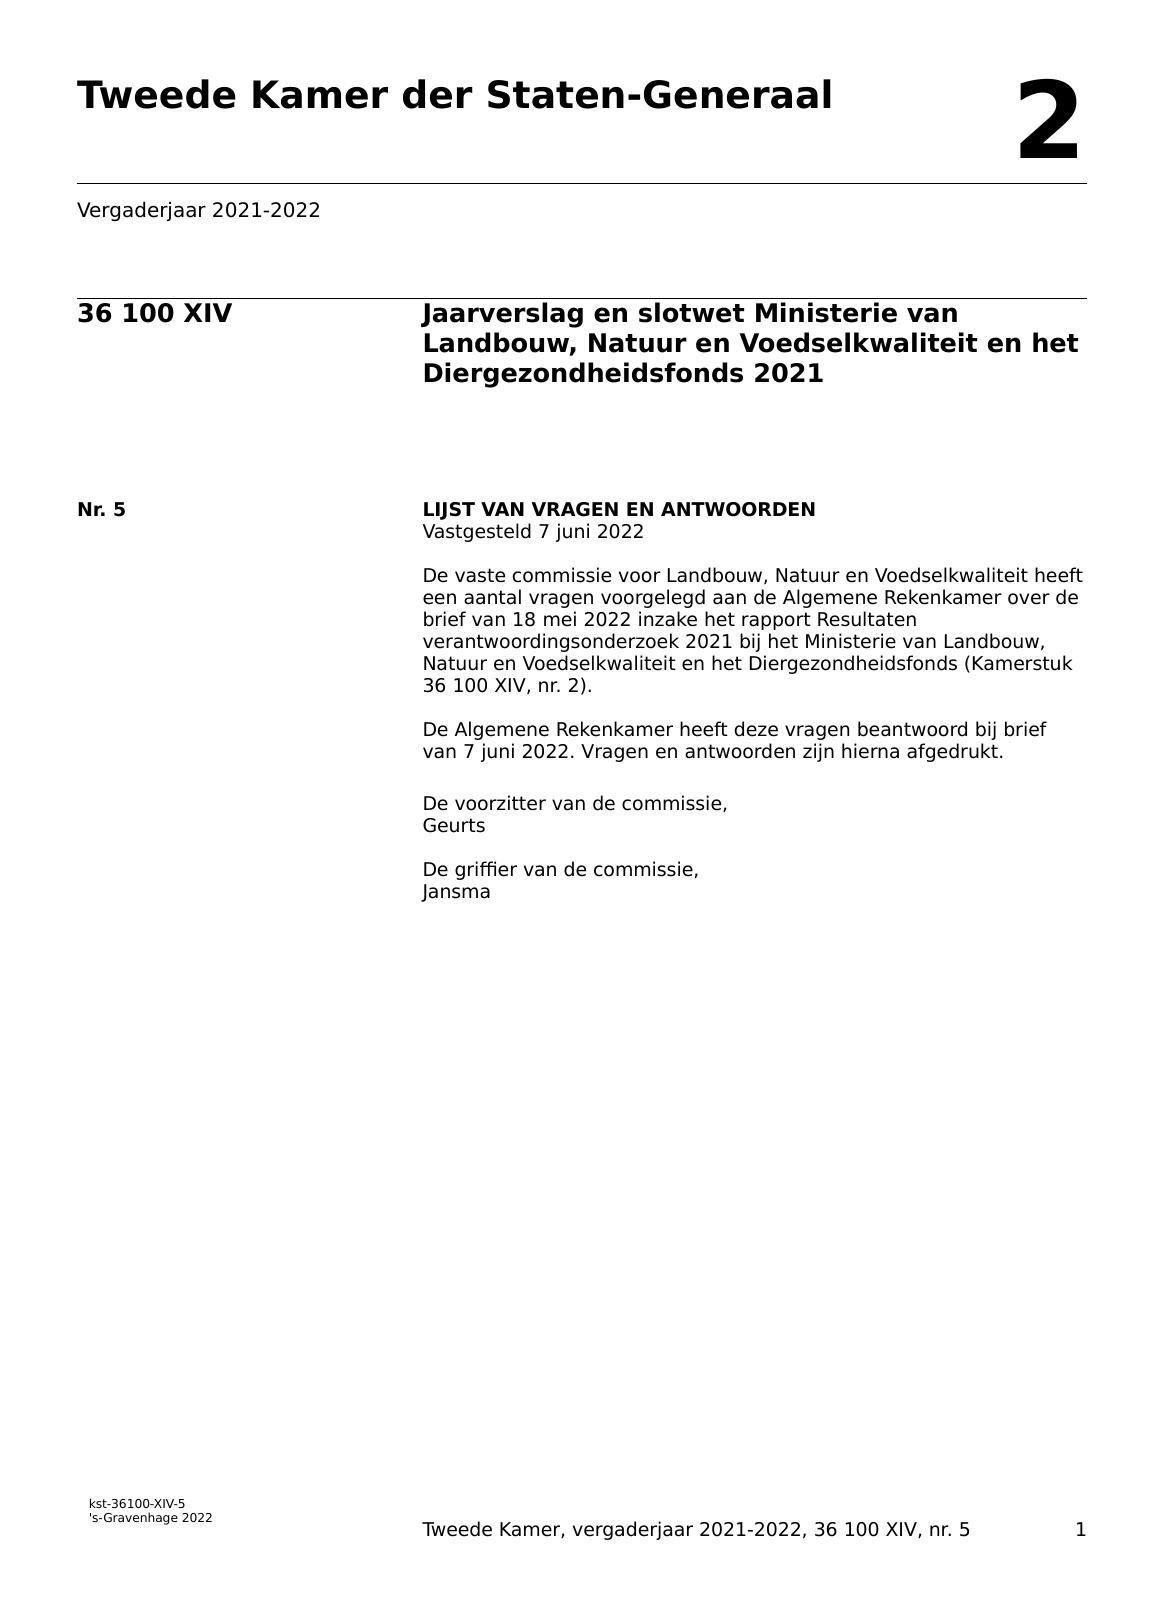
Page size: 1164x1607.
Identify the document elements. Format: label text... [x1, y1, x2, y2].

text Vastgesteld 7 juni 2022 [422, 521, 1087, 543]
text kst-36100-XIV-5 [88, 1497, 323, 1511]
subtitle Nr. 5 LIJST VAN VRAGEN EN ANTWOORDEN [77, 499, 1087, 521]
table_header 2 [886, 59, 1087, 183]
text De voorzitter van de commissie, Geurts [422, 793, 1087, 837]
table_cell Vergaderjaar 2021-2022 [77, 184, 1087, 298]
subtitle 36 100 XIV Jaarverslag en slotwet Ministerie van Landbouw, Natuur en Voedselkwaliteit en het Diergezondheidsfonds 2021 [77, 299, 1087, 388]
text De vaste commissie voor Landbouw, Natuur en Voedselkwaliteit heeft een aantal vragen voorgelegd aan de Algemene Rekenkamer over de brief van 18 mei 2022 inzake het rapport Resultaten verantwoordingsonderzoek 2021 bij het Ministerie van Landbouw, Natuur en Voedselkwaliteit en het Diergezondheidsfonds (Kamerstuk 36 100 XIV, nr. 2). [422, 565, 1087, 697]
text De Algemene Rekenkamer heeft deze vragen beantwoord bij brief van 7 juni 2022. Vragen en antwoorden zijn hierna afgedrukt. [422, 719, 1087, 763]
text 's-Gravenhage 2022 [88, 1511, 323, 1525]
text De griffier van de commissie, Jansma [422, 859, 1087, 903]
table_header Tweede Kamer der Staten-Generaal [77, 59, 886, 183]
